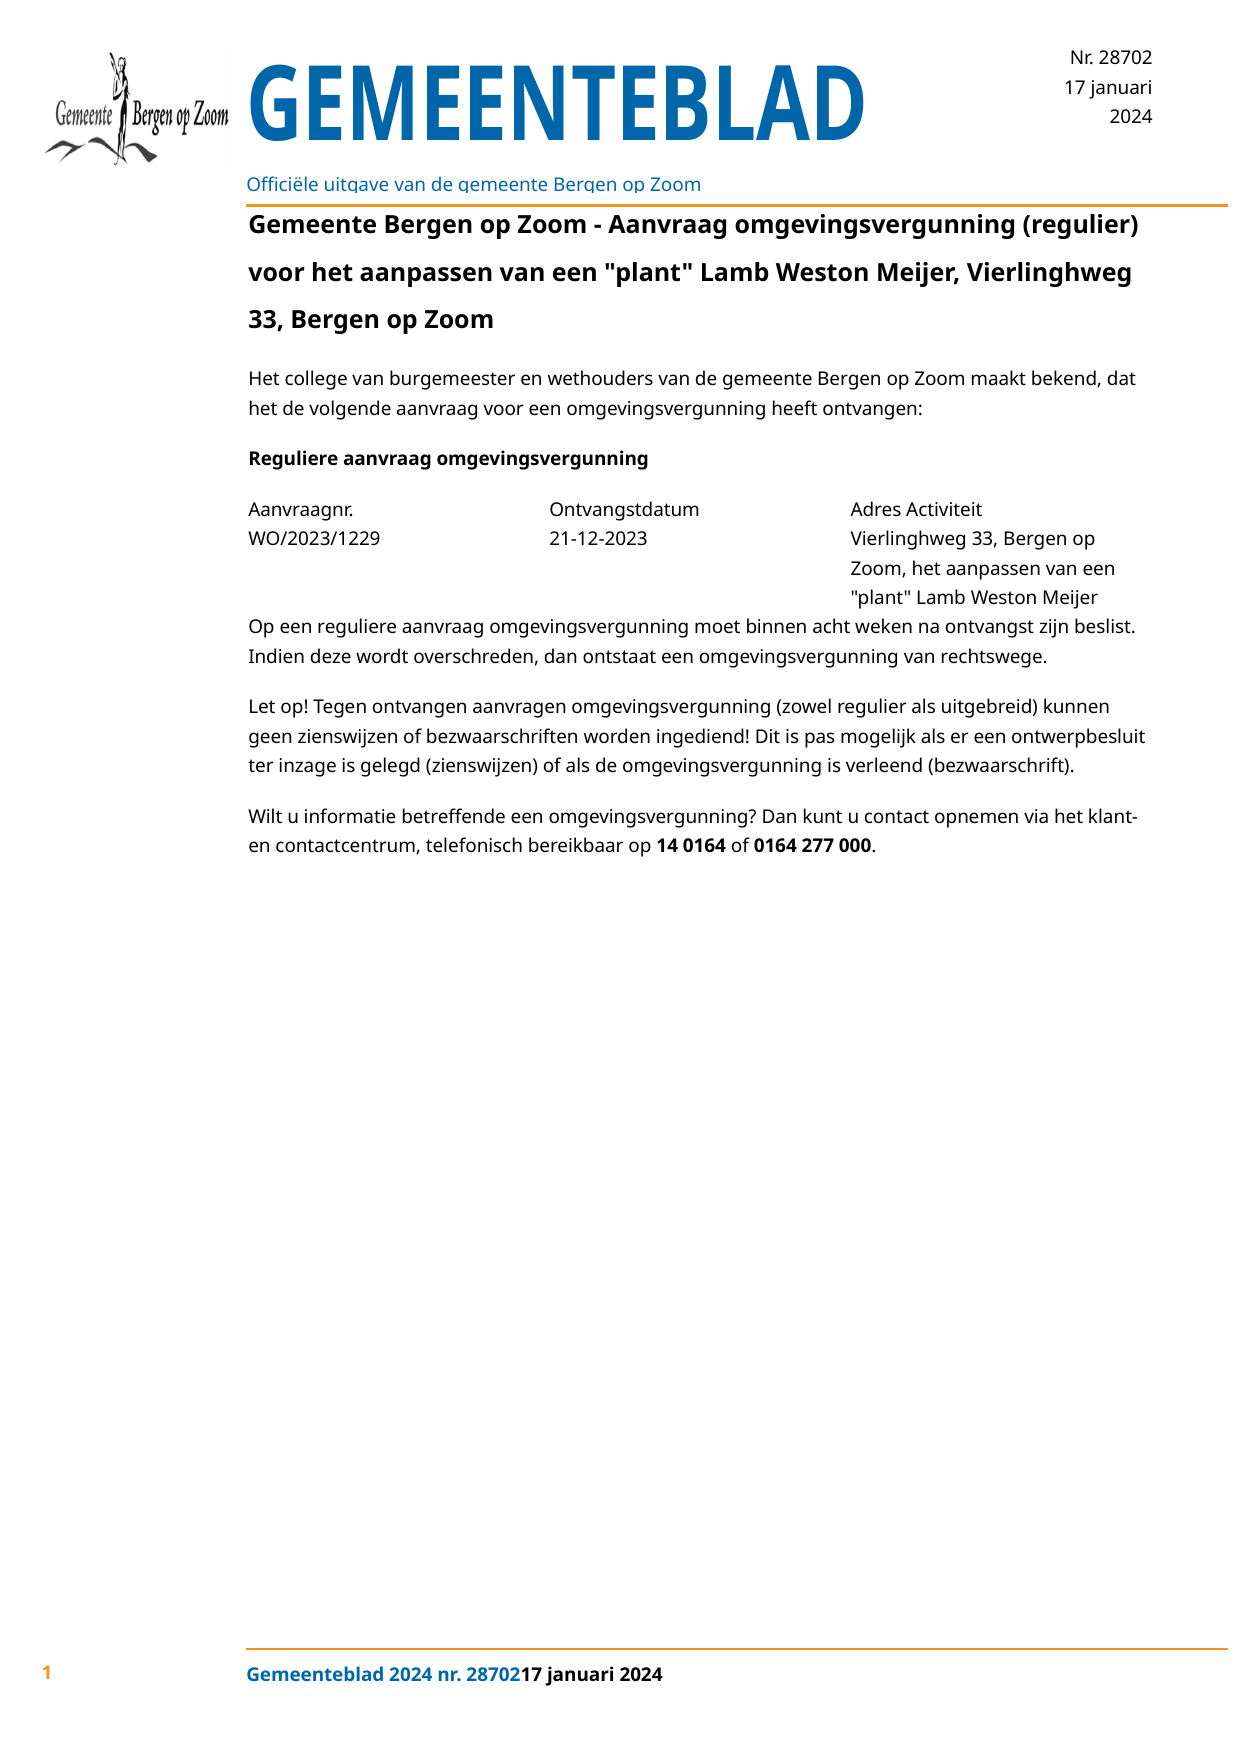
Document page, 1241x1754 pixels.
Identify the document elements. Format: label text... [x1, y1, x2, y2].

table_header WO/2023/1229 [248, 525, 549, 610]
picture [41, 47, 231, 172]
text Op een reguliere aanvraag omgevingsvergunning moet binnen acht weken na ontvangst zijn beslist. Indien deze wordt overschreden, dan ontstaat een omgevingsvergunning van rechtswege. [248, 613, 1152, 668]
text Gemeente Bergen op Zoom - Aanvraag omgevingsvergunning (regulier) voor het aanpassen van een "plant" Lamb Weston Meijer, Vierlinghweg 33, Bergen op Zoom [248, 207, 1152, 336]
table_header Vierlinghweg 33, Bergen op Zoom, het aanpassen van een "plant" Lamb Weston Meijer [850, 525, 1152, 610]
table_header Aanvraagnr. [248, 496, 549, 522]
text Het college van burgemeester en wethouders van de gemeente Bergen op Zoom maakt bekend, dat het de volgende aanvraag voor een omgevingsvergunning heeft ontvangen: [248, 366, 1152, 421]
table_header Adres Activiteit [850, 496, 1152, 522]
text Let op! Tegen ontvangen aanvragen omgevingsvergunning (zowel regulier als uitgebreid) kunnen geen zienswijzen of bezwaarschriften worden ingediend! Dit is pas mogelijk als er een ontwerpbesluit ter inzage is gelegd (zienswijzen) of als de omgevingsvergunning is verleend (bezwaarschrift). [248, 693, 1152, 778]
table_header 21-12-2023 [549, 525, 850, 610]
text Wilt u informatie betreffende een omgevingsvergunning? Dan kunt u contact opnemen via het klant- en contactcentrum, telefonisch bereikbaar op 14 0164 of 0164 277 000. [248, 803, 1152, 858]
text Reguliere aanvraag omgevingsvergunning [248, 446, 1152, 471]
table_header Ontvangstdatum [549, 496, 850, 522]
